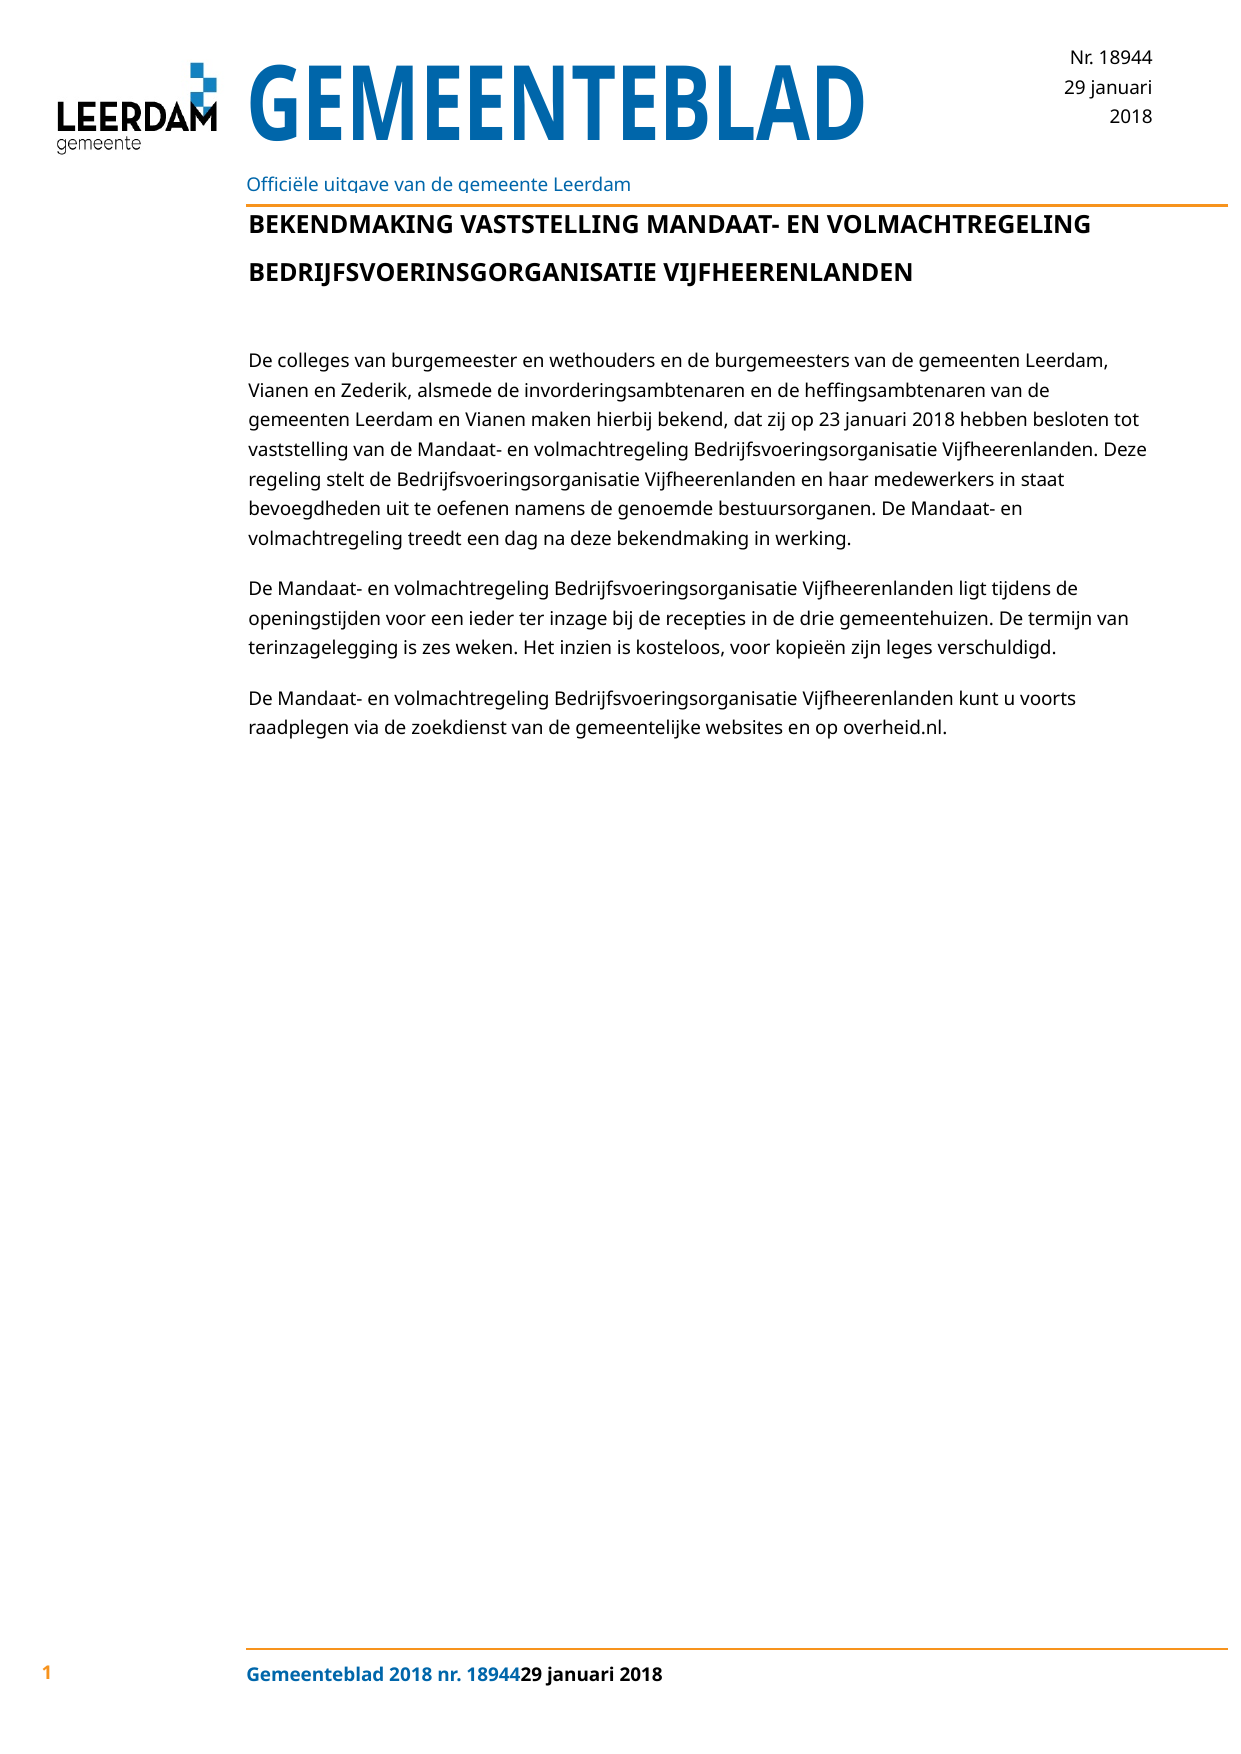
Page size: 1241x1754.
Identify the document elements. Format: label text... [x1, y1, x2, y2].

text BEKENDMAKING VASTSTELLING MANDAAT- EN VOLMACHTREGELING BEDRIJFSVOERINSGORGANISATIE VIJFHEERENLANDEN [248, 207, 1152, 288]
picture [41, 47, 231, 172]
text De Mandaat- en volmachtregeling Bedrijfsvoeringsorganisatie Vijfheerenlanden ligt tijdens de openingstijden voor een ieder ter inzage bij de recepties in de drie gemeentehuizen. De termijn van terinzagelegging is zes weken. Het inzien is kosteloos, voor kopieën zijn leges verschuldigd. [248, 575, 1152, 660]
text De Mandaat- en volmachtregeling Bedrijfsvoeringsorganisatie Vijfheerenlanden kunt u voorts raadplegen via de zoekdienst van de gemeentelijke websites en op overheid.nl. [248, 685, 1152, 740]
text De colleges van burgemeester en wethouders en de burgemeesters van de gemeenten Leerdam, Vianen en Zederik, alsmede de invorderingsambtenaren en de heffingsambtenaren van de gemeenten Leerdam en Vianen maken hierbij bekend, dat zij op 23 januari 2018 hebben besloten tot vaststelling van de Mandaat- en volmachtregeling Bedrijfsvoeringsorganisatie Vijfheerenlanden. Deze regeling stelt de Bedrijfsvoeringsorganisatie Vijfheerenlanden en haar medewerkers in staat bevoegdheden uit te oefenen namens de genoemde bestuursorganen. De Mandaat- en volmachtregeling treedt een dag na deze bekendmaking in werking. [248, 347, 1152, 551]
